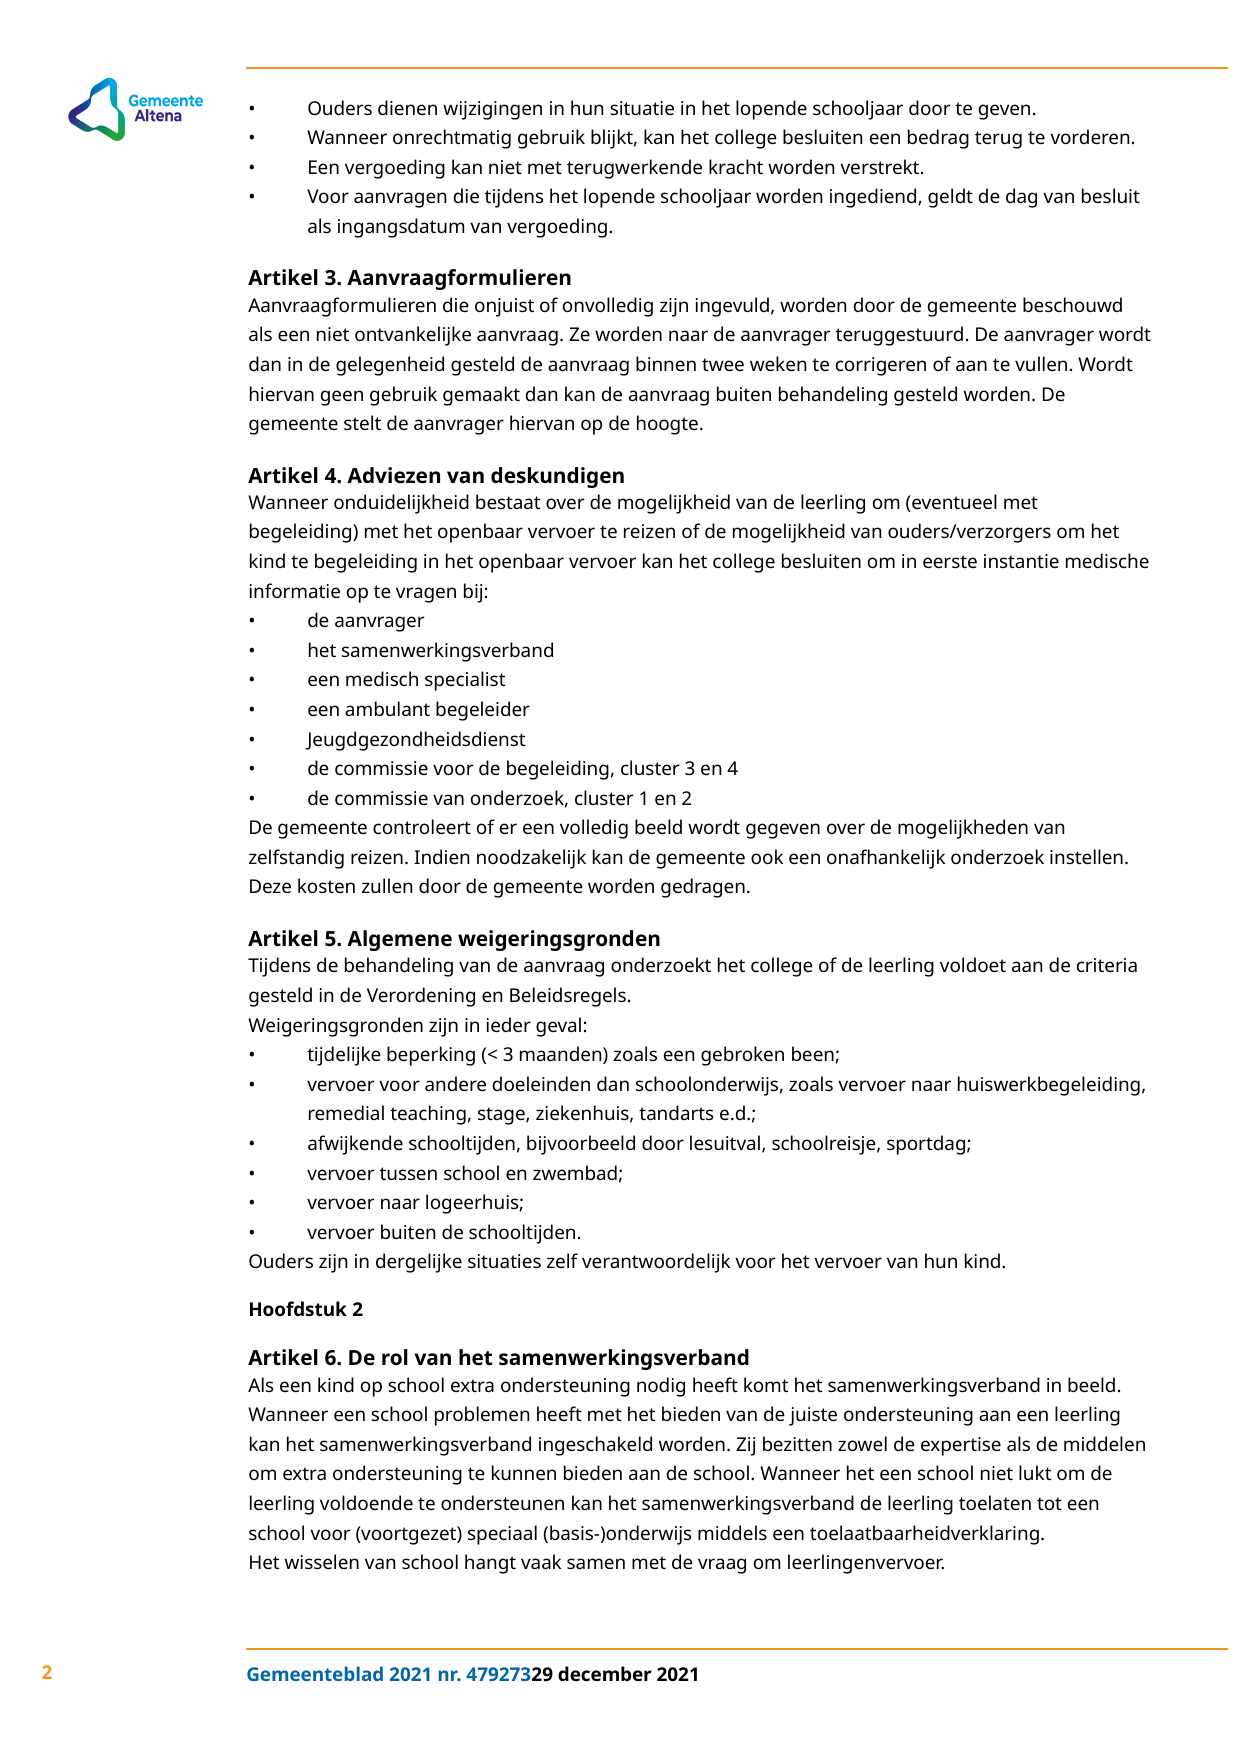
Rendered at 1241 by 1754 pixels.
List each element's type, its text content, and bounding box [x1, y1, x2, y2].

text Artikel 4. Adviezen van deskundigen [248, 461, 1152, 489]
list het samenwerkingsverband [248, 637, 1152, 663]
list afwijkende schooltijden, bijvoorbeeld door lesuitval, schoolreisje, sportdag; [248, 1130, 1152, 1156]
list Jeugdgezondheidsdienst [248, 726, 1152, 752]
text Artikel 5. Algemene weigeringsgronden [248, 924, 1152, 953]
text Het wisselen van school hangt vaak samen met de vraag om leerlingenvervoer. [248, 1549, 1152, 1575]
list een medisch specialist [248, 667, 1152, 692]
text Hoofdstuk 2 [248, 1294, 1152, 1322]
text hiervan geen gebruik gemaakt dan kan de aanvraag buiten behandeling gesteld worden. De gemeente stelt de aanvrager hiervan op de hoogte. [248, 381, 1152, 436]
text Weigeringsgronden zijn in ieder geval: [248, 1012, 1152, 1037]
text Artikel 3. Aanvraagformulieren [248, 263, 1152, 292]
list Voor aanvragen die tijdens het lopende schooljaar worden ingediend, geldt de dag van besluit als ingangsdatum van vergoeding. [248, 183, 1152, 239]
list Ouders dienen wijzigingen in hun situatie in het lopende schooljaar door te geven. [248, 95, 1152, 121]
text De gemeente controleert of er een volledig beeld wordt gegeven over de mogelijkheden van zelfstandig reizen. Indien noodzakelijk kan de gemeente ook een onafhankelijk onderzoek instellen. Deze kosten zullen door de gemeente worden gedragen. [248, 814, 1152, 899]
list vervoer tussen school en zwembad; [248, 1160, 1152, 1185]
list de commissie van onderzoek, cluster 1 en 2 [248, 785, 1152, 811]
list een ambulant begeleider [248, 696, 1152, 722]
text Als een kind op school extra ondersteuning nodig heeft komt het samenwerkingsverband in beeld. Wanneer een school problemen heeft met het bieden van de juiste ondersteuning aan een leerling kan het samenwerkingsverband ingeschakeld worden. Zij bezitten zowel de expertise als de middelen om extra ondersteuning te kunnen bieden aan de school. Wanneer het een school niet lukt om de leerling voldoende te ondersteunen kan het samenwerkingsverband de leerling toelaten tot een school voor (voortgezet) speciaal (basis-)onderwijs middels een toelaatbaarheidverklaring. [248, 1372, 1152, 1545]
text Wanneer onduidelijkheid bestaat over de mogelijkheid van de leerling om (eventueel met begeleiding) met het openbaar vervoer te reizen of de mogelijkheid van ouders/verzorgers om het kind te begeleiding in het openbaar vervoer kan het college besluiten om in eerste instantie medische informatie op te vragen bij: [248, 489, 1152, 604]
list de aanvrager [248, 607, 1152, 633]
list tijdelijke beperking (< 3 maanden) zoals een gebroken been; [248, 1041, 1152, 1067]
list vervoer voor andere doeleinden dan schoolonderwijs, zoals vervoer naar huiswerkbegeleiding, remedial teaching, stage, ziekenhuis, tandarts e.d.; [248, 1071, 1152, 1126]
list Een vergoeding kan niet met terugwerkende kracht worden verstrekt. [248, 154, 1152, 180]
text Artikel 6. De rol van het samenwerkingsverband [248, 1343, 1152, 1372]
list de commissie voor de begeleiding, cluster 3 en 4 [248, 755, 1152, 781]
text Ouders zijn in dergelijke situaties zelf verantwoordelijk voor het vervoer van hun kind. [248, 1248, 1152, 1274]
text Aanvraagformulieren die onjuist of onvolledig zijn ingevuld, worden door de gemeente beschouwd als een niet ontvankelijke aanvraag. Ze worden naar de aanvrager teruggestuurd. De aanvrager wordt dan in de gelegenheid gesteld de aanvraag binnen twee weken te corrigeren of aan te vullen. Wordt [248, 292, 1152, 377]
list Wanneer onrechtmatig gebruik blijkt, kan het college besluiten een bedrag terug te vorderen. [248, 124, 1152, 150]
list vervoer naar logeerhuis; [248, 1189, 1152, 1215]
list vervoer buiten de schooltijden. [248, 1219, 1152, 1244]
picture [41, 47, 231, 172]
text Tijdens de behandeling van de aanvraag onderzoekt het college of de leerling voldoet aan de criteria gesteld in de Verordening en Beleidsregels. [248, 953, 1152, 1008]
